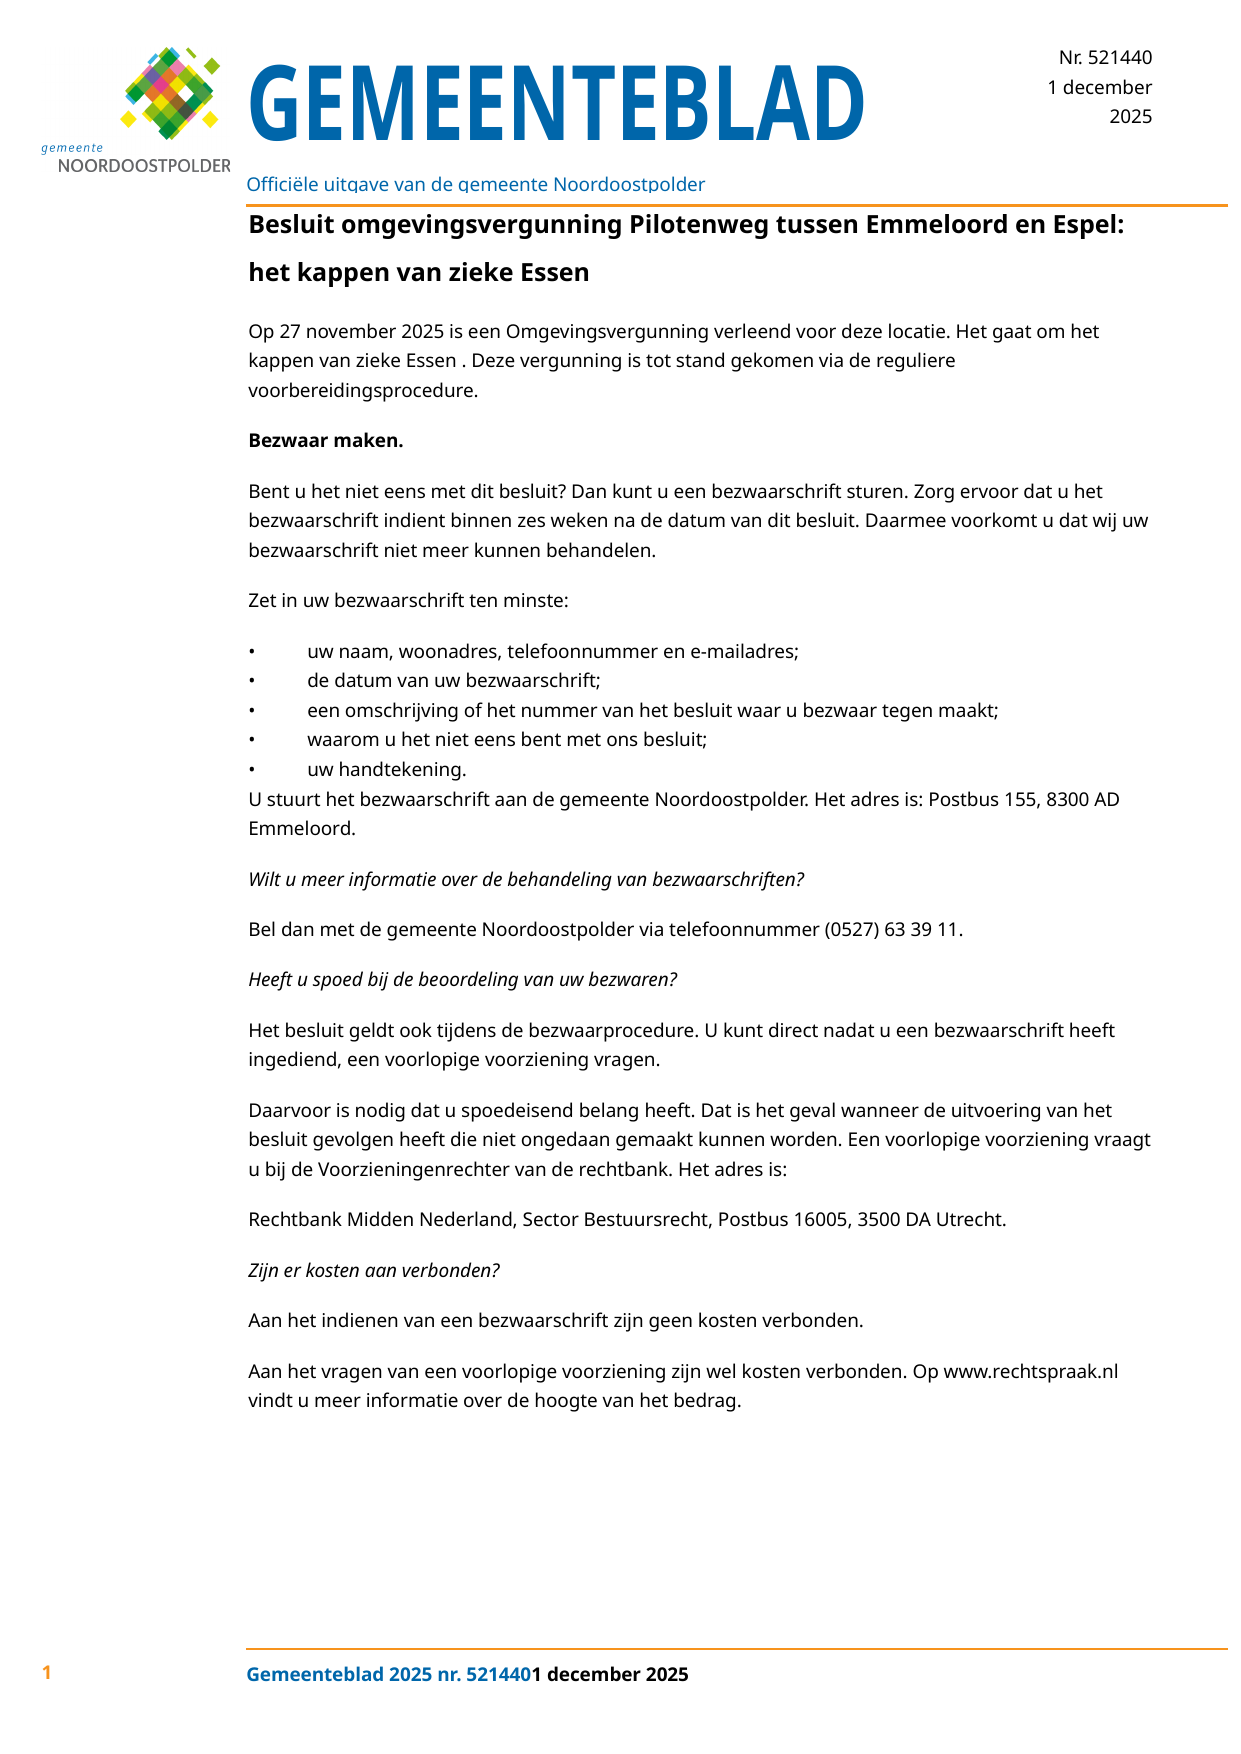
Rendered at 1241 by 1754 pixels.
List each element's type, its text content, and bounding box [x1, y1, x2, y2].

list de datum van uw bezwaarschrift; [248, 667, 1152, 693]
text Wilt u meer informatie over de behandeling van bezwaarschriften? [248, 866, 1152, 892]
text Aan het indienen van een bezwaarschrift zijn geen kosten verbonden. [248, 1307, 1152, 1333]
list uw naam, woonadres, telefoonnummer en e-mailadres; [248, 638, 1152, 664]
list een omschrijving of het nummer van het besluit waar u bezwaar tegen maakt; [248, 697, 1152, 723]
text Bezwaar maken. [248, 427, 1152, 453]
text Zet in uw bezwaarschrift ten minste: [248, 587, 1152, 613]
text Zijn er kosten aan verbonden? [248, 1257, 1152, 1283]
text Heeft u spoed bij de beoordeling van uw bezwaren? [248, 967, 1152, 992]
text Bent u het niet eens met dit besluit? Dan kunt u een bezwaarschrift sturen. Zorg ervoor dat u het bezwaarschrift indient binnen zes weken na de datum van dit besluit. Daarmee voorkomt u dat wij uw bezwaarschrift niet meer kunnen behandelen. [248, 478, 1152, 563]
text Bel dan met de gemeente Noordoostpolder via telefoonnummer (0527) 63 39 11. [248, 916, 1152, 942]
text Aan het vragen van een voorlopige voorziening zijn wel kosten verbonden. Op www.rechtspraak.nl vindt u meer informatie over de hoogte van het bedrag. [248, 1358, 1152, 1413]
text Het besluit geldt ook tijdens de bezwaarprocedure. U kunt direct nadat u een bezwaarschrift heeft ingediend, een voorlopige voorziening vragen. [248, 1017, 1152, 1072]
text Rechtbank Midden Nederland, Sector Bestuursrecht, Postbus 16005, 3500 DA Utrecht. [248, 1207, 1152, 1232]
text U stuurt het bezwaarschrift aan de gemeente Noordoostpolder. Het adres is: Postbus 155, 8300 AD Emmeloord. [248, 786, 1152, 841]
list waarom u het niet eens bent met ons besluit; [248, 727, 1152, 752]
list uw handtekening. [248, 756, 1152, 782]
text Daarvoor is nodig dat u spoedeisend belang heeft. Dat is het geval wanneer de uitvoering van het besluit gevolgen heeft die niet ongedaan gemaakt kunnen worden. Een voorlopige voorziening vraagt u bij de Voorzieningenrechter van de rechtbank. Het adres is: [248, 1097, 1152, 1182]
picture [41, 47, 231, 172]
text Op 27 november 2025 is een Omgevingsvergunning verleend voor deze locatie. Het gaat om het kappen van zieke Essen . Deze vergunning is tot stand gekomen via de reguliere voorbereidingsprocedure. [248, 318, 1152, 403]
text Besluit omgevingsvergunning Pilotenweg tussen Emmeloord en Espel: het kappen van zieke Essen [248, 207, 1152, 288]
